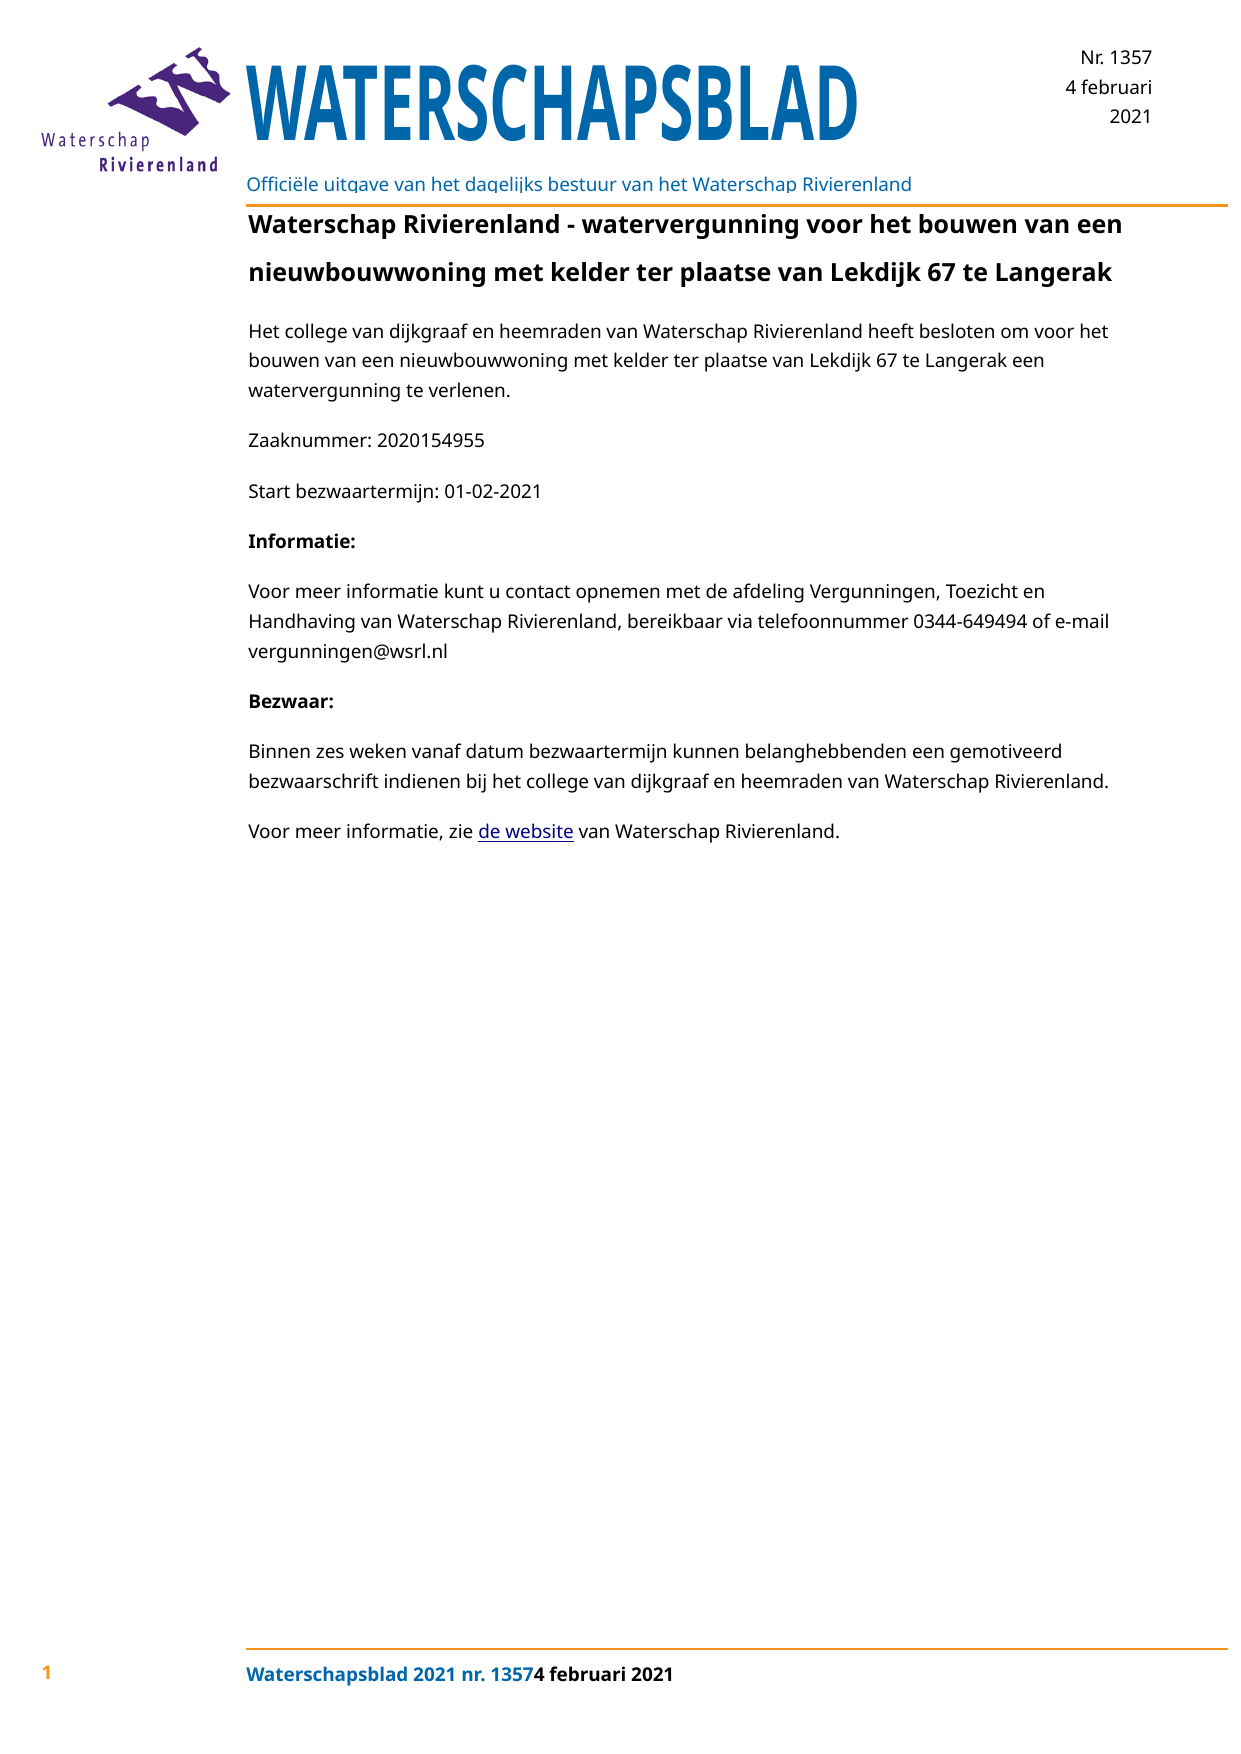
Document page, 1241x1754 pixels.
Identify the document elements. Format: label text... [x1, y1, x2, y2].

text Informatie: [248, 528, 1152, 554]
text Voor meer informatie, zie de website van Waterschap Rivierenland. [248, 819, 1152, 844]
text Waterschap Rivierenland - watervergunning voor het bouwen van een nieuwbouwwoning met kelder ter plaatse van Lekdijk 67 te Langerak [248, 207, 1152, 288]
text Binnen zes weken vanaf datum bezwaartermijn kunnen belanghebbenden een gemotiveerd bezwaarschrift indienen bij het college van dijkgraaf en heemraden van Waterschap Rivierenland. [248, 739, 1152, 794]
text Het college van dijkgraaf en heemraden van Waterschap Rivierenland heeft besloten om voor het bouwen van een nieuwbouwwoning met kelder ter plaatse van Lekdijk 67 te Langerak een watervergunning te verlenen. [248, 318, 1152, 403]
text Start bezwaartermijn: 01-02-2021 [248, 478, 1152, 504]
picture [41, 47, 231, 172]
text Zaaknummer: 2020154955 [248, 427, 1152, 453]
text Voor meer informatie kunt u contact opnemen met de afdeling Vergunningen, Toezicht en Handhaving van Waterschap Rivierenland, bereikbaar via telefoonnummer 0344-649494 of e-mail vergunningen@wsrl.nl [248, 579, 1152, 664]
text Bezwaar: [248, 688, 1152, 714]
